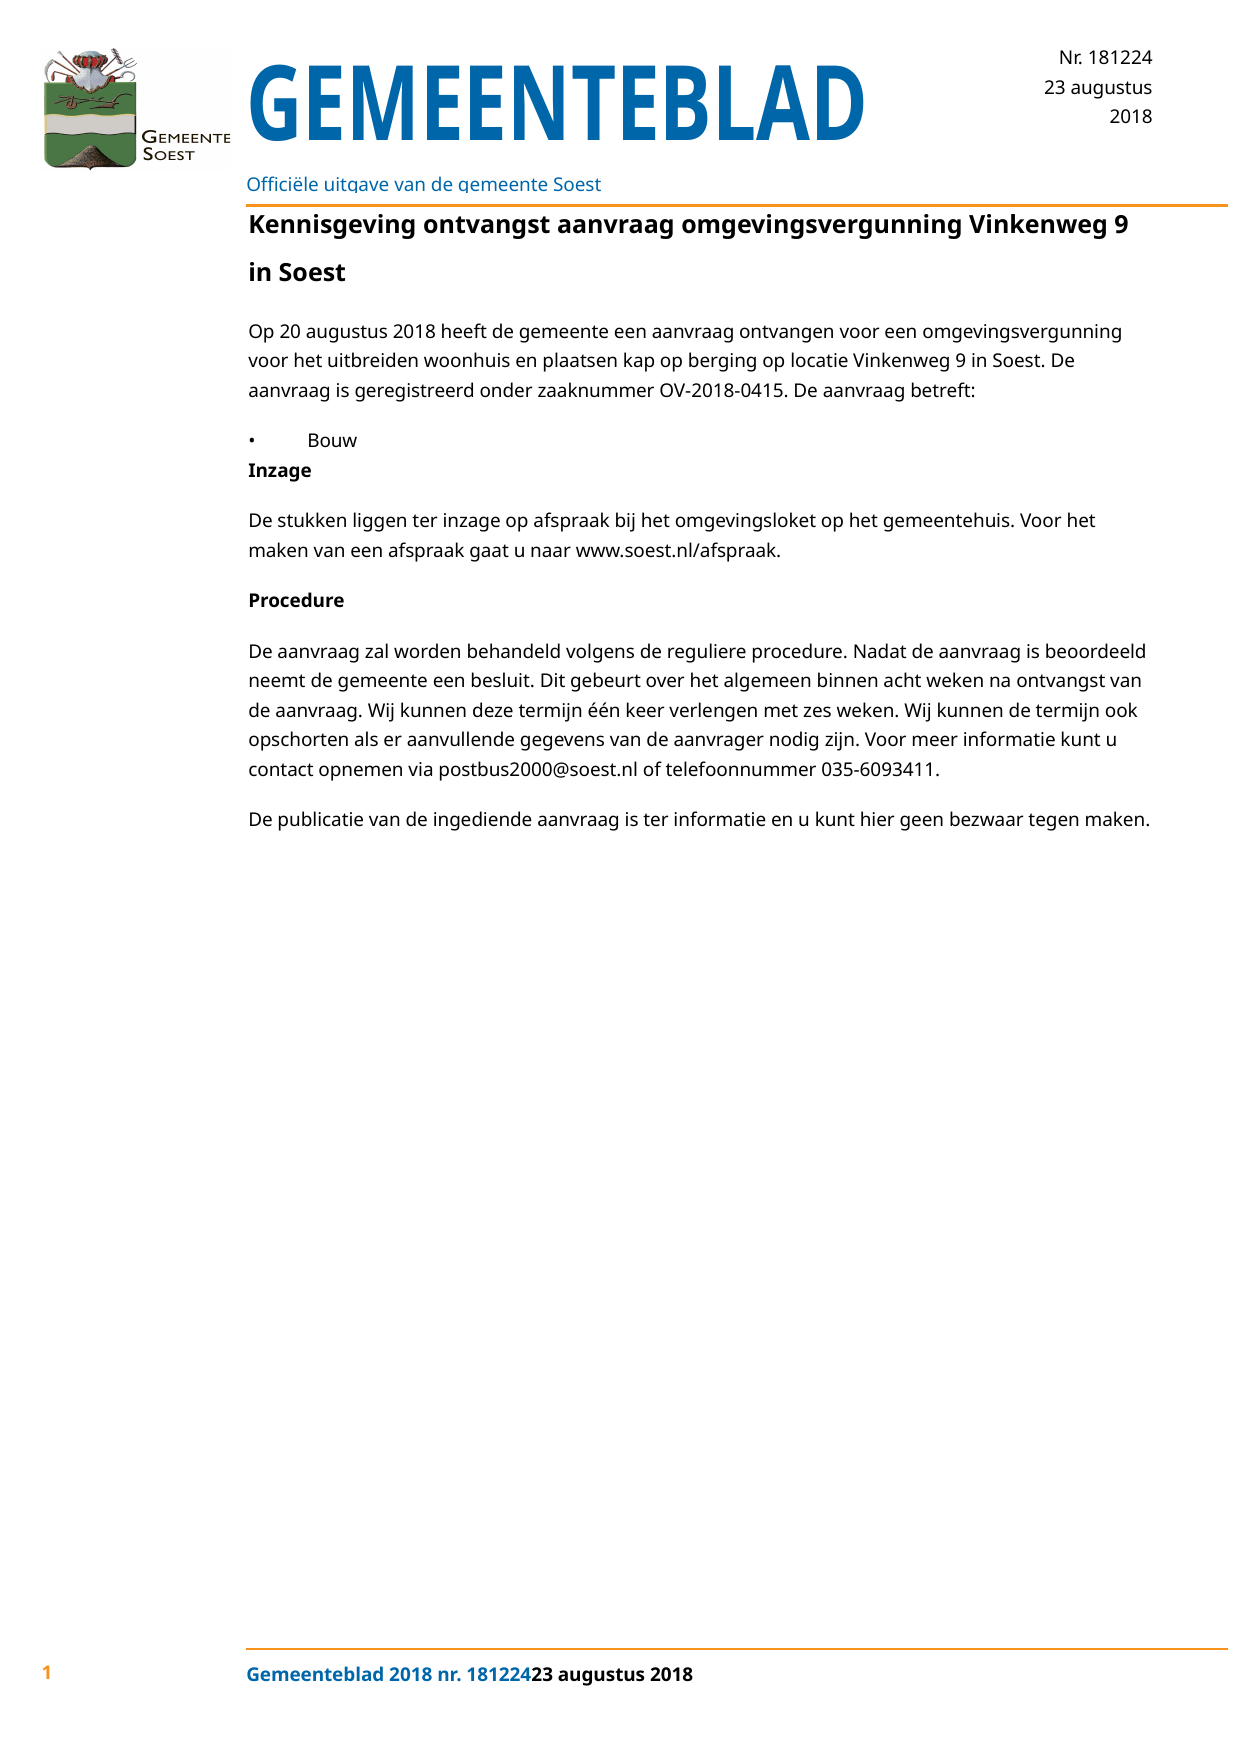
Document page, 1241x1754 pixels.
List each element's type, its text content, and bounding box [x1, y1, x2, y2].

text De stukken liggen ter inzage op afspraak bij het omgevingsloket op het gemeentehuis. Voor het maken van een afspraak gaat u naar www.soest.nl/afspraak. [248, 507, 1152, 563]
text Inzage [248, 457, 1152, 483]
list Bouw [248, 427, 1152, 453]
text Kennisgeving ontvangst aanvraag omgevingsvergunning Vinkenweg 9 in Soest [248, 207, 1152, 288]
text Procedure [248, 587, 1152, 613]
picture [41, 47, 231, 172]
text De aanvraag zal worden behandeld volgens de reguliere procedure. Nadat de aanvraag is beoordeeld neemt de gemeente een besluit. Dit gebeurt over het algemeen binnen acht weken na ontvangst van de aanvraag. Wij kunnen deze termijn één keer verlengen met zes weken. Wij kunnen de termijn ook opschorten als er aanvullende gegevens van de aanvrager nodig zijn. Voor meer informatie kunt u contact opnemen via postbus2000@soest.nl of telefoonnummer 035-6093411. [248, 638, 1152, 782]
text De publicatie van de ingediende aanvraag is ter informatie en u kunt hier geen bezwaar tegen maken. [248, 807, 1152, 832]
text Op 20 augustus 2018 heeft de gemeente een aanvraag ontvangen voor een omgevingsvergunning voor het uitbreiden woonhuis en plaatsen kap op berging op locatie Vinkenweg 9 in Soest. De aanvraag is geregistreerd onder zaaknummer OV-2018-0415. De aanvraag betreft: [248, 318, 1152, 403]
